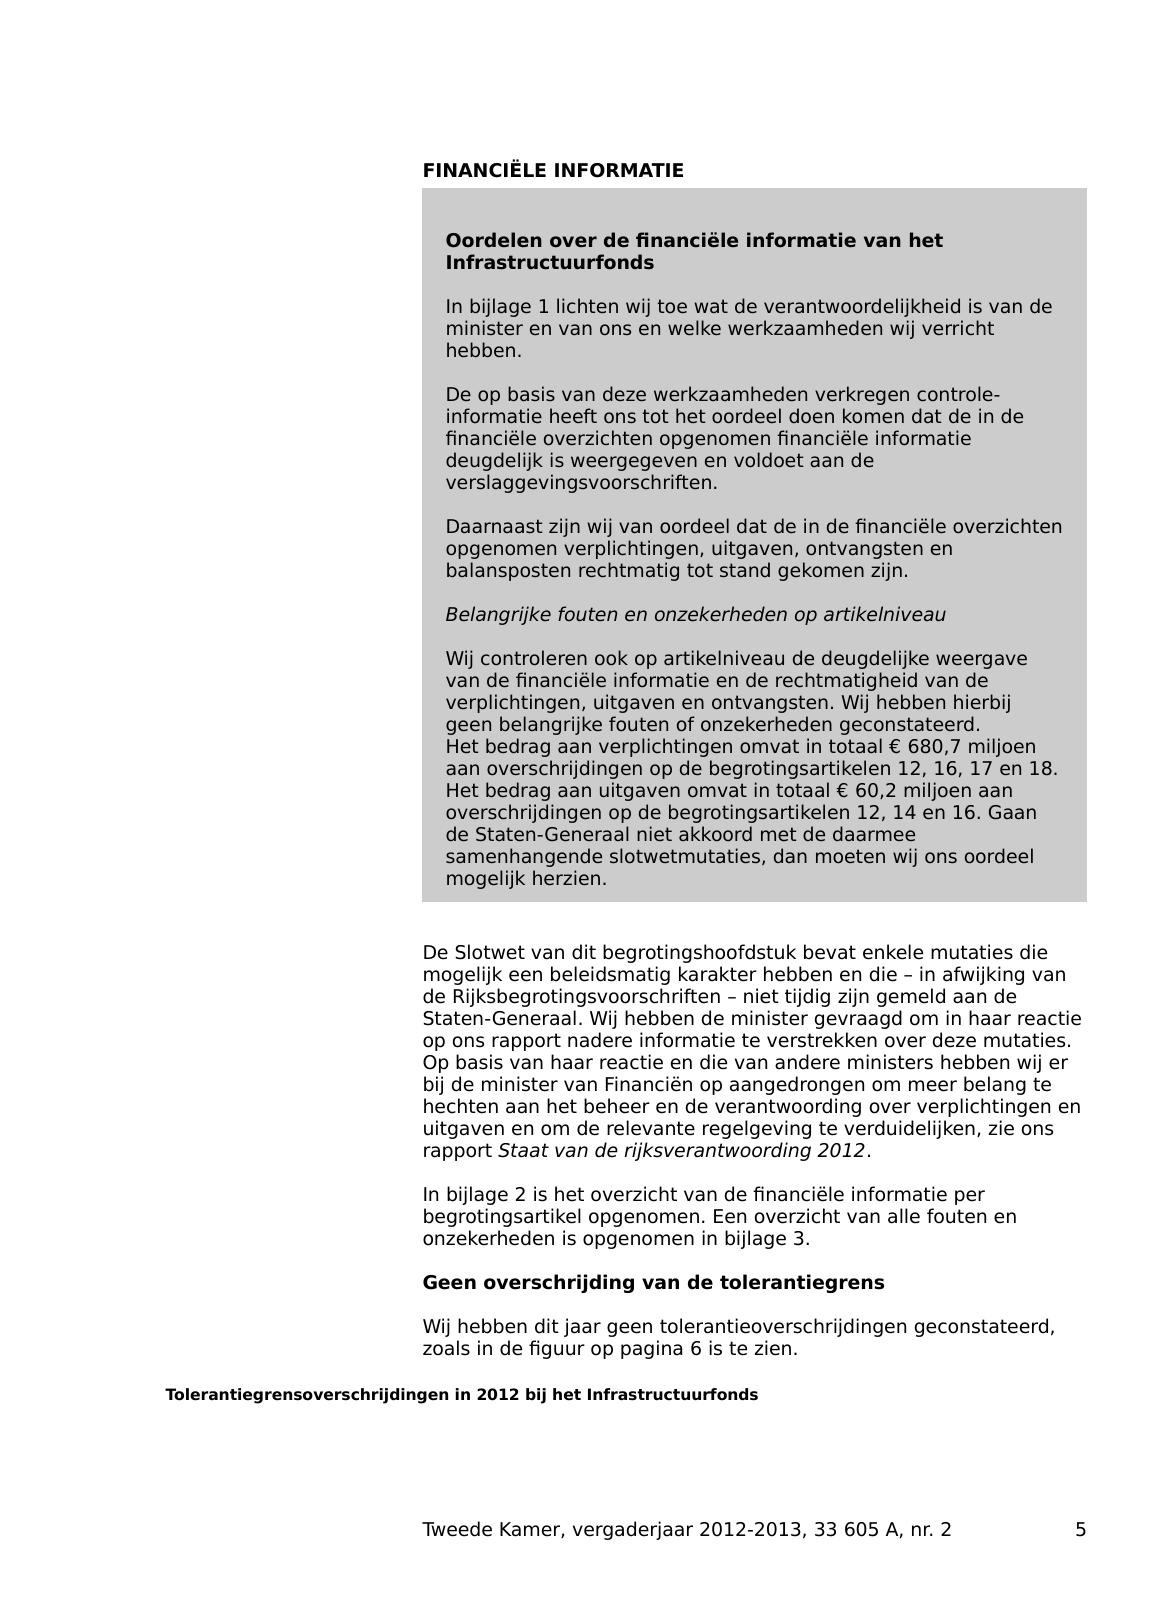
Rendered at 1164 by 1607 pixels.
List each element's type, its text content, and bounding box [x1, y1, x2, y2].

text In bijlage 2 is het overzicht van de financiële informatie per begrotingsartikel opgenomen. Een overzicht van alle fouten en onzekerheden is opgenomen in bijlage 3. [422, 1184, 1087, 1249]
text Tolerantiegrensoverschrijdingen in 2012 bij het Infrastructuurfonds [165, 1386, 1163, 1404]
subtitle FINANCIËLE INFORMATIE [422, 160, 1087, 182]
table_header Oordelen over de financiële informatie van het Infrastructuurfonds In bijlage 1 lichten wij toe wat de verantwoordelijkheid is van de minister en van ons en welke werkzaamheden wij verricht hebben. De op basis van deze werkzaamheden verkregen controle-informatie heeft ons tot het oordeel doen komen dat de in de financiële overzichten opgenomen financiële informatie deugdelijk is weergegeven en voldoet aan de verslaggevingsvoorschriften. Daarnaast zijn wij van oordeel dat de in de financiële overzichten opgenomen verplichtingen, uitgaven, ontvangsten en balansposten rechtmatig tot stand gekomen zijn. Belangrijke fouten en onzekerheden op artikelniveau Wij controleren ook op artikelniveau de deugdelijke weergave van de financiële informatie en de rechtmatigheid van de verplichtingen, uitgaven en ontvangsten. Wij hebben hierbij geen belangrijke fouten of onzekerheden geconstateerd. Het bedrag aan verplichtingen omvat in totaal € 680,7 miljoen aan overschrijdingen op de begrotingsartikelen 12, 16, 17 en 18. Het bedrag aan uitgaven omvat in totaal € 60,2 miljoen aan overschrijdingen op de begrotingsartikelen 12, 14 en 16. Gaan de Staten-Generaal niet akkoord met de daarmee samenhangende slotwetmutaties, dan moeten wij ons oordeel mogelijk herzien. [422, 188, 1087, 902]
text Wij hebben dit jaar geen tolerantieoverschrijdingen geconstateerd, zoals in de figuur op pagina 6 is te zien. [422, 1316, 1087, 1360]
text De Slotwet van dit begrotingshoofdstuk bevat enkele mutaties die mogelijk een beleidsmatig karakter hebben en die – in afwijking van de Rijksbegrotingsvoorschriften – niet tijdig zijn gemeld aan de Staten-Generaal. Wij hebben de minister gevraagd om in haar reactie op ons rapport nadere informatie te verstrekken over deze mutaties. Op basis van haar reactie en die van andere ministers hebben wij er bij de minister van Financiën op aangedrongen om meer belang te hechten aan het beheer en de verantwoording over verplichtingen en uitgaven en om de relevante regelgeving te verduidelijken, zie ons rapport Staat van de rijksverantwoording 2012. [422, 942, 1087, 1161]
subtitle Geen overschrijding van de tolerantiegrens [422, 1272, 1087, 1294]
